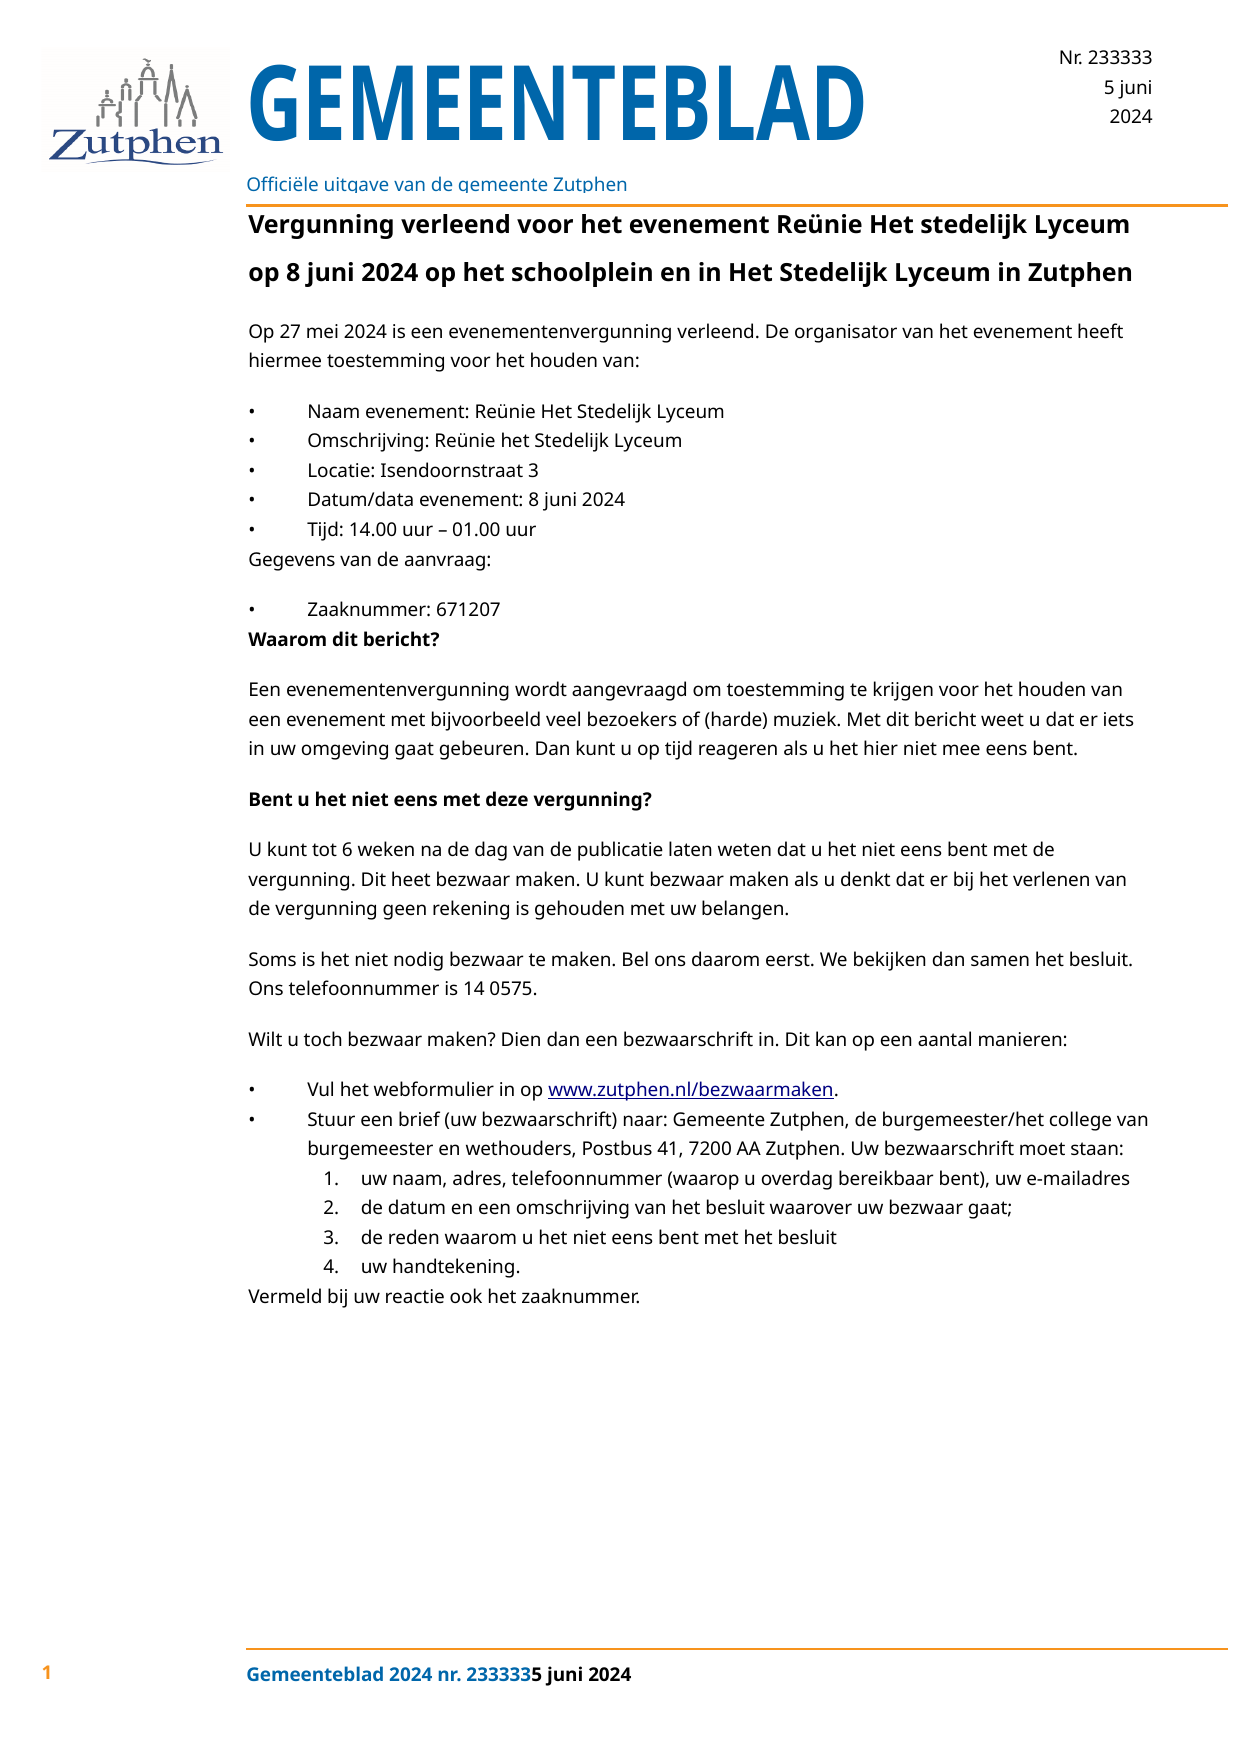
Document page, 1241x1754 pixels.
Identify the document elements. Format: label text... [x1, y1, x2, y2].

text Waarom dit bericht? [248, 626, 1152, 652]
text Vergunning verleend voor het evenement Reünie Het stedelijk Lyceum op 8 juni 2024 op het schoolplein en in Het Stedelijk Lyceum in Zutphen [248, 207, 1152, 288]
list Tijd: 14.00 uur – 01.00 uur [248, 516, 1152, 542]
list Vul het webformulier in op www.zutphen.nl/bezwaarmaken. [248, 1076, 1152, 1102]
text Een evenementenvergunning wordt aangevraagd om toestemming te krijgen voor het houden van een evenement met bijvoorbeeld veel bezoekers of (harde) muziek. Met dit bericht weet u dat er iets in uw omgeving gaat gebeuren. Dan kunt u op tijd reageren als u het hier niet mee eens bent. [248, 676, 1152, 761]
list Omschrijving: Reünie het Stedelijk Lyceum [248, 427, 1152, 453]
list de datum en een omschrijving van het besluit waarover uw bezwaar gaat; [323, 1194, 1152, 1220]
list Datum/data evenement: 8 juni 2024 [248, 487, 1152, 512]
list Naam evenement: Reünie Het Stedelijk Lyceum [248, 398, 1152, 424]
list Locatie: Isendoornstraat 3 [248, 457, 1152, 483]
text Op 27 mei 2024 is een evenementenvergunning verleend. De organisator van het evenement heeft hiermee toestemming voor het houden van: [248, 318, 1152, 373]
list de reden waarom u het niet eens bent met het besluit [323, 1224, 1152, 1250]
list Zaaknummer: 671207 [248, 596, 1152, 622]
text Bent u het niet eens met deze vergunning? [248, 786, 1152, 812]
list Stuur een brief (uw bezwaarschrift) naar: Gemeente Zutphen, de burgemeester/het college van burgemeester en wethouders, Postbus 41, 7200 AA Zutphen. Uw bezwaarschrift moet staan: [248, 1106, 1152, 1161]
list uw naam, adres, telefoonnummer (waarop u overdag bereikbaar bent), uw e-mailadres [323, 1165, 1152, 1191]
text U kunt tot 6 weken na de dag van de publicatie laten weten dat u het niet eens bent met de vergunning. Dit heet bezwaar maken. U kunt bezwaar maken als u denkt dat er bij het verlenen van de vergunning geen rekening is gehouden met uw belangen. [248, 836, 1152, 921]
text Gegevens van de aanvraag: [248, 546, 1152, 572]
text Wilt u toch bezwaar maken? Dien dan een bezwaarschrift in. Dit kan op een aantal manieren: [248, 1026, 1152, 1052]
text Vermeld bij uw reactie ook het zaaknummer. [248, 1283, 1152, 1309]
picture [41, 47, 231, 172]
text Soms is het niet nodig bezwaar te maken. Bel ons daarom eerst. We bekijken dan samen het besluit. Ons telefoonnummer is 14 0575. [248, 946, 1152, 1001]
list uw handtekening. [323, 1254, 1152, 1279]
